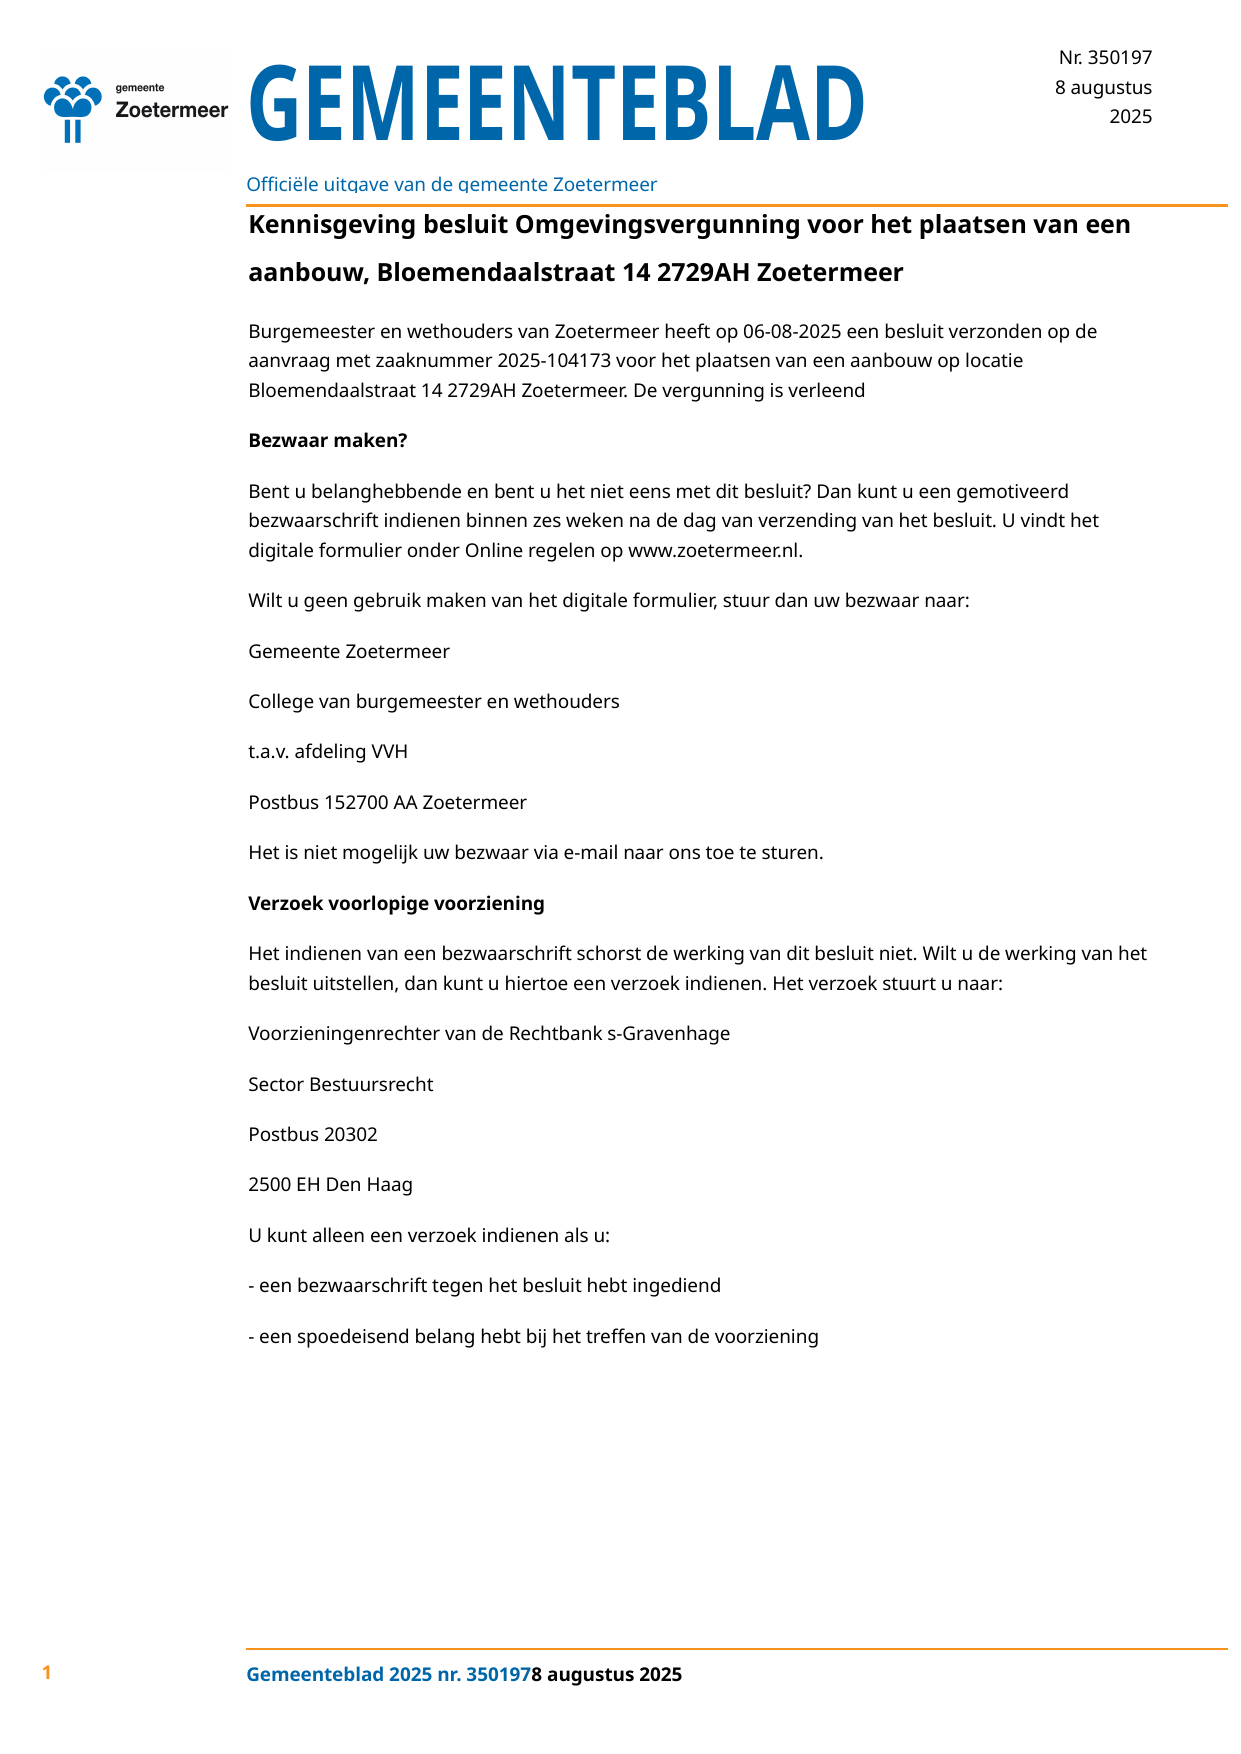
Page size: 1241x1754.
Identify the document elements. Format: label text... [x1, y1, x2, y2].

text Postbus 20302 [248, 1121, 1152, 1147]
text Wilt u geen gebruik maken van het digitale formulier, stuur dan uw bezwaar naar: [248, 587, 1152, 613]
text U kunt alleen een verzoek indienen als u: [248, 1222, 1152, 1248]
text Voorzieningenrechter van de Rechtbank s-Gravenhage [248, 1020, 1152, 1046]
text Verzoek voorlopige voorziening [248, 890, 1152, 916]
text Sector Bestuursrecht [248, 1071, 1152, 1097]
text Burgemeester en wethouders van Zoetermeer heeft op 06-08-2025 een besluit verzonden op de aanvraag met zaaknummer 2025-104173 voor het plaatsen van een aanbouw op locatie Bloemendaalstraat 14 2729AH Zoetermeer. De vergunning is verleend [248, 318, 1152, 403]
text t.a.v. afdeling VVH [248, 739, 1152, 764]
text Gemeente Zoetermeer [248, 638, 1152, 664]
text - een bezwaarschrift tegen het besluit hebt ingediend [248, 1272, 1152, 1298]
picture [41, 47, 231, 172]
text Het is niet mogelijk uw bezwaar via e-mail naar ons toe te sturen. [248, 839, 1152, 865]
text 2500 EH Den Haag [248, 1172, 1152, 1197]
text Het indienen van een bezwaarschrift schorst de werking van dit besluit niet. Wilt u de werking van het besluit uitstellen, dan kunt u hiertoe een verzoek indienen. Het verzoek stuurt u naar: [248, 940, 1152, 996]
text Postbus 152700 AA Zoetermeer [248, 789, 1152, 815]
text College van burgemeester en wethouders [248, 688, 1152, 714]
text Bezwaar maken? [248, 427, 1152, 453]
text Kennisgeving besluit Omgevingsvergunning voor het plaatsen van een aanbouw, Bloemendaalstraat 14 2729AH Zoetermeer [248, 207, 1152, 288]
text - een spoedeisend belang hebt bij het treffen van de voorziening [248, 1323, 1152, 1349]
text Bent u belanghebbende en bent u het niet eens met dit besluit? Dan kunt u een gemotiveerd bezwaarschrift indienen binnen zes weken na de dag van verzending van het besluit. U vindt het digitale formulier onder Online regelen op www.zoetermeer.nl. [248, 478, 1152, 563]
